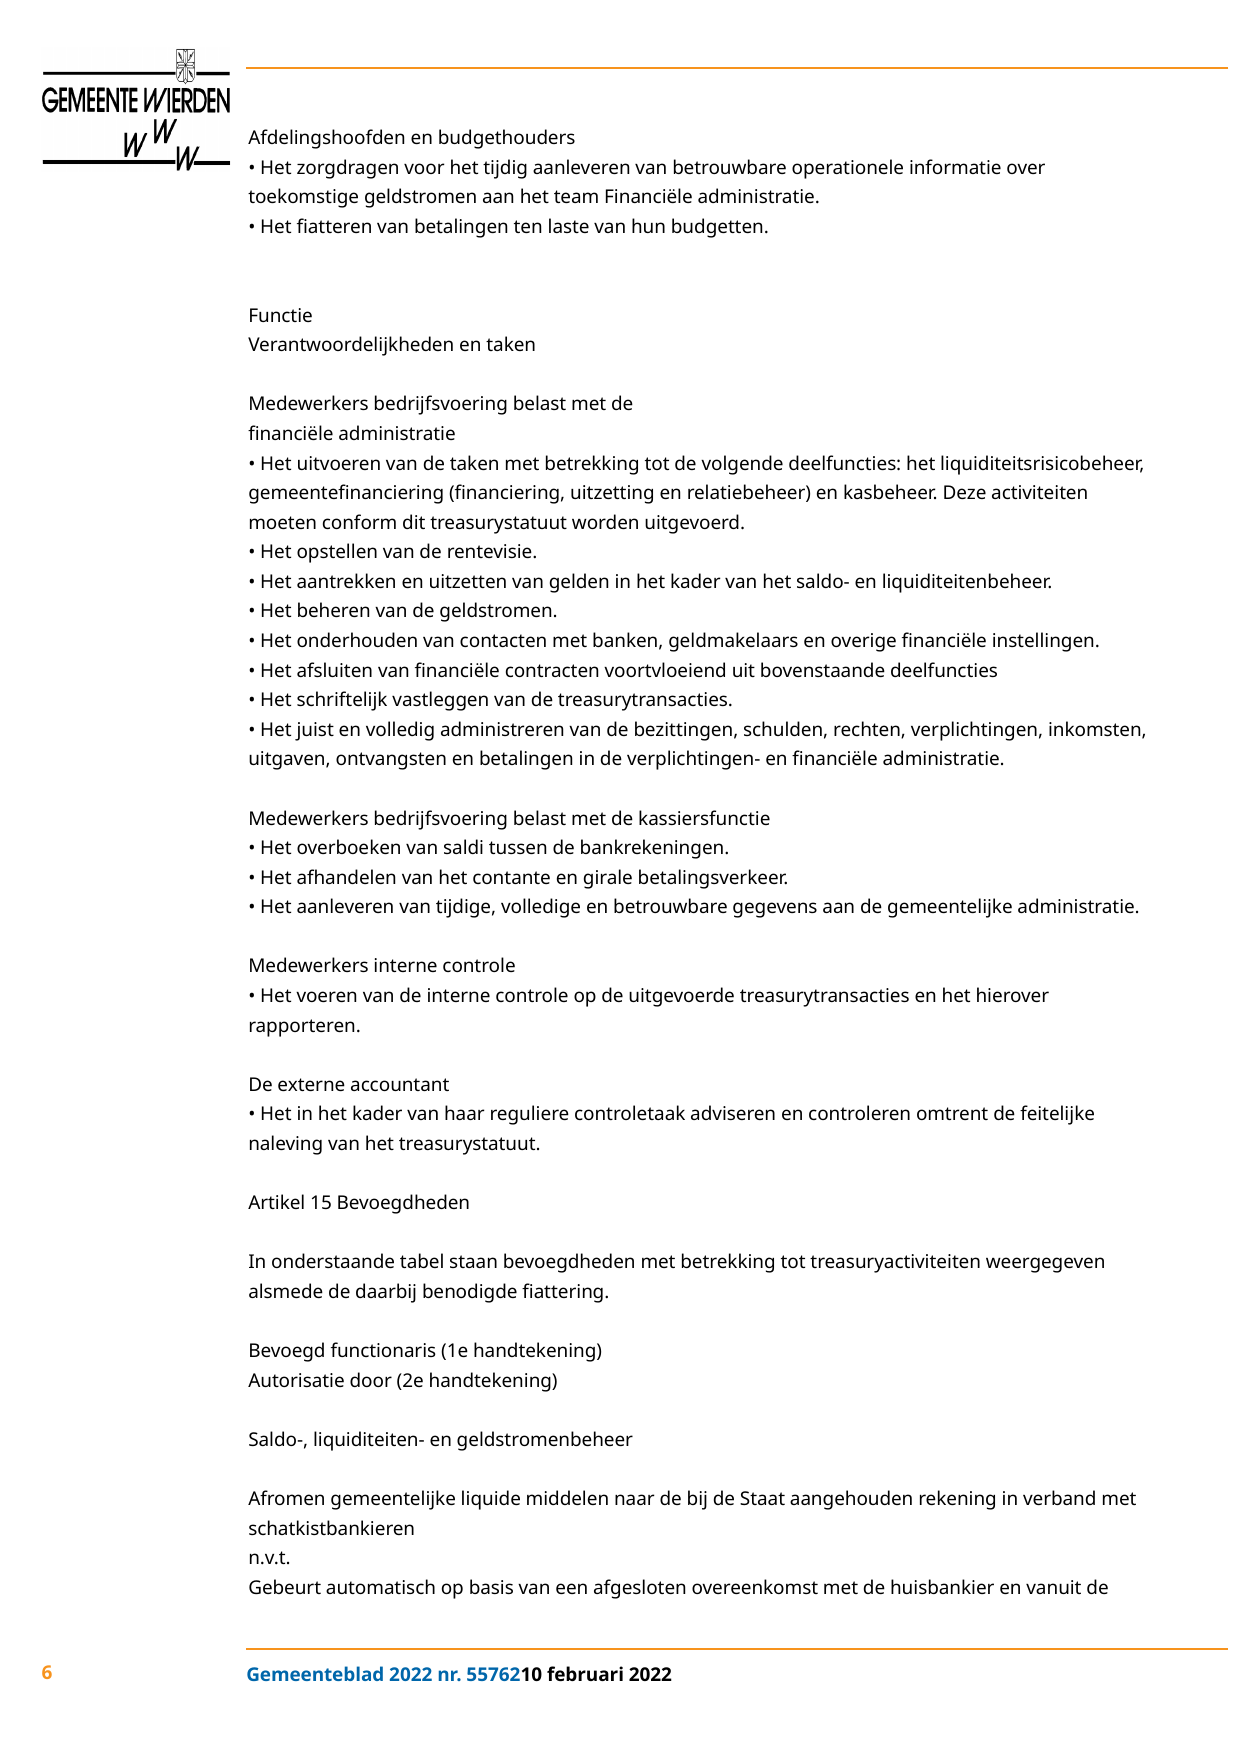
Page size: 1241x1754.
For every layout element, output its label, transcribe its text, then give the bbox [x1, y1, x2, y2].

text financiële administratie [248, 420, 1152, 446]
text • Het overboeken van saldi tussen de bankrekeningen. [248, 834, 1152, 860]
text • Het zorgdragen voor het tijdig aanleveren van betrouwbare operationele informatie over toekomstige geldstromen aan het team Financiële administratie. [248, 154, 1152, 209]
text Saldo-, liquiditeiten- en geldstromenbeheer [248, 1426, 1152, 1452]
text In onderstaande tabel staan bevoegdheden met betrekking tot treasuryactiviteiten weergegeven alsmede de daarbij benodigde fiattering. [248, 1248, 1152, 1304]
text Gebeurt automatisch op basis van een afgesloten overeenkomst met de huisbankier en vanuit de [248, 1574, 1152, 1600]
text • Het onderhouden van contacten met banken, geldmakelaars en overige financiële instellingen. [248, 627, 1152, 653]
text • Het fiatteren van betalingen ten laste van hun budgetten. [248, 213, 1152, 239]
text • Het in het kader van haar reguliere controletaak adviseren en controleren omtrent de feitelijke naleving van het treasurystatuut. [248, 1101, 1152, 1156]
text n.v.t. [248, 1544, 1152, 1570]
picture [41, 47, 231, 172]
text Medewerkers bedrijfsvoering belast met de kassiersfunctie [248, 805, 1152, 831]
text • Het aantrekken en uitzetten van gelden in het kader van het saldo- en liquiditeitenbeheer. [248, 568, 1152, 594]
text Afromen gemeentelijke liquide middelen naar de bij de Staat aangehouden rekening in verband met schatkistbankieren [248, 1485, 1152, 1541]
text • Het beheren van de geldstromen. [248, 598, 1152, 623]
text Afdelingshoofden en budgethouders [248, 124, 1152, 150]
text Bevoegd functionaris (1e handtekening) [248, 1337, 1152, 1363]
text Autorisatie door (2e handtekening) [248, 1367, 1152, 1393]
text • Het schriftelijk vastleggen van de treasurytransacties. [248, 686, 1152, 712]
text • Het uitvoeren van de taken met betrekking tot de volgende deelfuncties: het liquiditeitsrisicobeheer, gemeentefinanciering (financiering, uitzetting en relatiebeheer) en kasbeheer. Deze activiteiten moeten conform dit treasurystatuut worden uitgevoerd. [248, 450, 1152, 535]
text Medewerkers bedrijfsvoering belast met de [248, 391, 1152, 416]
text Functie [248, 302, 1152, 328]
text Medewerkers interne controle [248, 953, 1152, 978]
text • Het afhandelen van het contante en girale betalingsverkeer. [248, 864, 1152, 890]
text • Het voeren van de interne controle op de uitgevoerde treasurytransacties en het hierover rapporteren. [248, 982, 1152, 1038]
text • Het afsluiten van financiële contracten voortvloeiend uit bovenstaande deelfuncties [248, 657, 1152, 683]
text Artikel 15 Bevoegdheden [248, 1189, 1152, 1215]
text De externe accountant [248, 1071, 1152, 1097]
text • Het opstellen van de rentevisie. [248, 538, 1152, 564]
text Verantwoordelijkheden en taken [248, 331, 1152, 357]
text • Het aanleveren van tijdige, volledige en betrouwbare gegevens aan de gemeentelijke administratie. [248, 893, 1152, 919]
text • Het juist en volledig administreren van de bezittingen, schulden, rechten, verplichtingen, inkomsten, uitgaven, ontvangsten en betalingen in de verplichtingen- en financiële administratie. [248, 716, 1152, 771]
